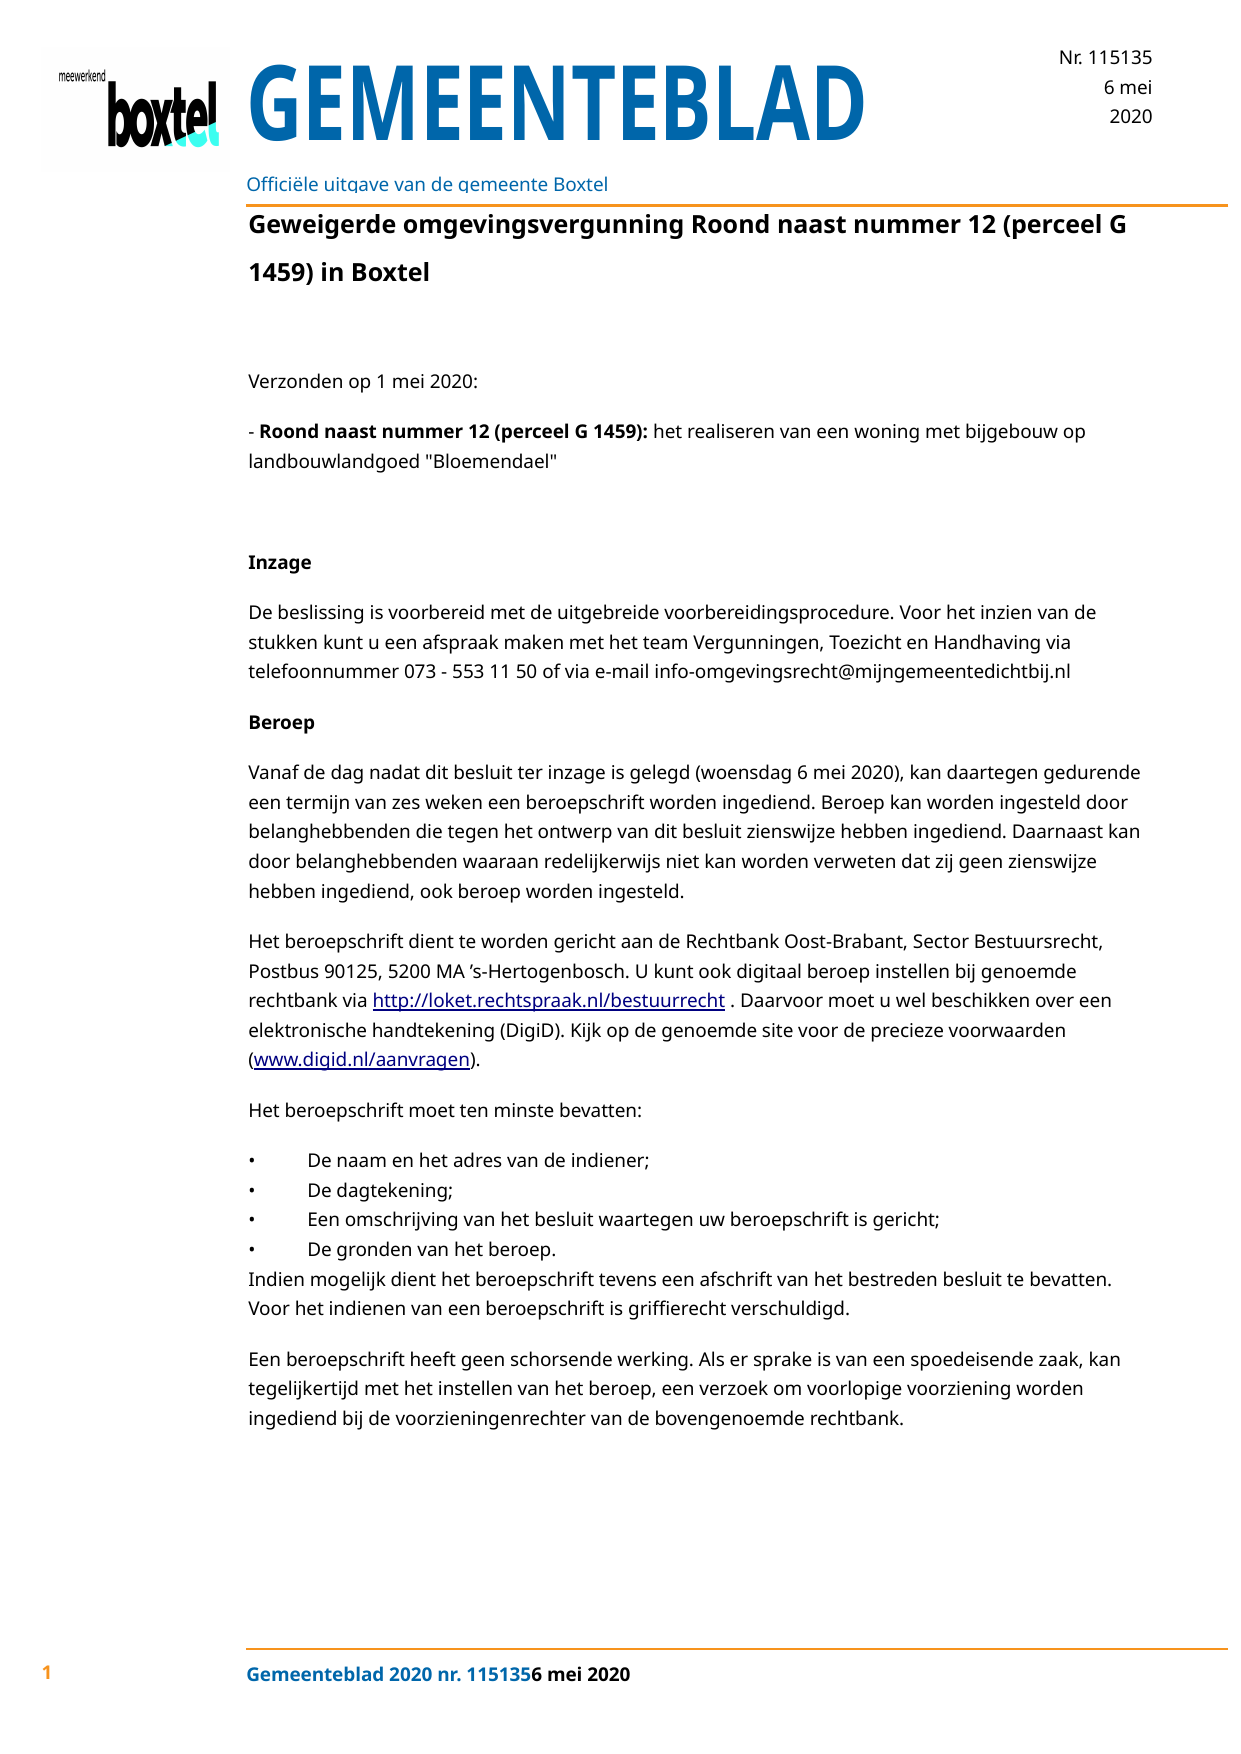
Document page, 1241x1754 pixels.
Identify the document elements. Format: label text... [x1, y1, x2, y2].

list De dagtekening; [248, 1177, 1152, 1203]
text Geweigerde omgevingsvergunning Roond naast nummer 12 (perceel G 1459) in Boxtel [248, 207, 1152, 288]
text Het beroepschrift dient te worden gericht aan de Rechtbank Oost-Brabant, Sector Bestuursrecht, Postbus 90125, 5200 MA ’s-Hertogenbosch. U kunt ook digitaal beroep instellen bij genoemde rechtbank via http://loket.rechtspraak.nl/bestuurrecht . Daarvoor moet u wel beschikken over een elektronische handtekening (DigiD). Kijk op de genoemde site voor de precieze voorwaarden (www.digid.nl/aanvragen). [248, 928, 1152, 1072]
text Een beroepschrift heeft geen schorsende werking. Als er sprake is van een spoedeisende zaak, kan tegelijkertijd met het instellen van het beroep, een verzoek om voorlopige voorziening worden ingediend bij de voorzieningenrechter van de bovengenoemde rechtbank. [248, 1346, 1152, 1431]
list De gronden van het beroep. [248, 1236, 1152, 1262]
list Een omschrijving van het besluit waartegen uw beroepschrift is gericht; [248, 1207, 1152, 1232]
text Inzage [248, 549, 1152, 575]
text Vanaf de dag nadat dit besluit ter inzage is gelegd (woensdag 6 mei 2020), kan daartegen gedurende een termijn van zes weken een beroepschrift worden ingediend. Beroep kan worden ingesteld door belanghebbenden die tegen het ontwerp van dit besluit zienswijze hebben ingediend. Daarnaast kan door belanghebbenden waaraan redelijkerwijs niet kan worden verweten dat zij geen zienswijze hebben ingediend, ook beroep worden ingesteld. [248, 759, 1152, 904]
text Indien mogelijk dient het beroepschrift tevens een afschrift van het bestreden besluit te bevatten. Voor het indienen van een beroepschrift is griffierecht verschuldigd. [248, 1266, 1152, 1321]
list De naam en het adres van de indiener; [248, 1147, 1152, 1173]
text Het beroepschrift moet ten minste bevatten: [248, 1097, 1152, 1123]
text - Roond naast nummer 12 (perceel G 1459): het realiseren van een woning met bijgebouw op landbouwlandgoed "Bloemendael" [248, 419, 1152, 474]
text De beslissing is voorbereid met de uitgebreide voorbereidingsprocedure. Voor het inzien van de stukken kunt u een afspraak maken met het team Vergunningen, Toezicht en Handhaving via telefoonnummer 073 - 553 11 50 of via e-mail info-omgevingsrecht@mijngemeentedichtbij.nl [248, 599, 1152, 684]
text Verzonden op 1 mei 2020: [248, 368, 1152, 394]
text Beroep [248, 709, 1152, 735]
picture [41, 47, 231, 172]
